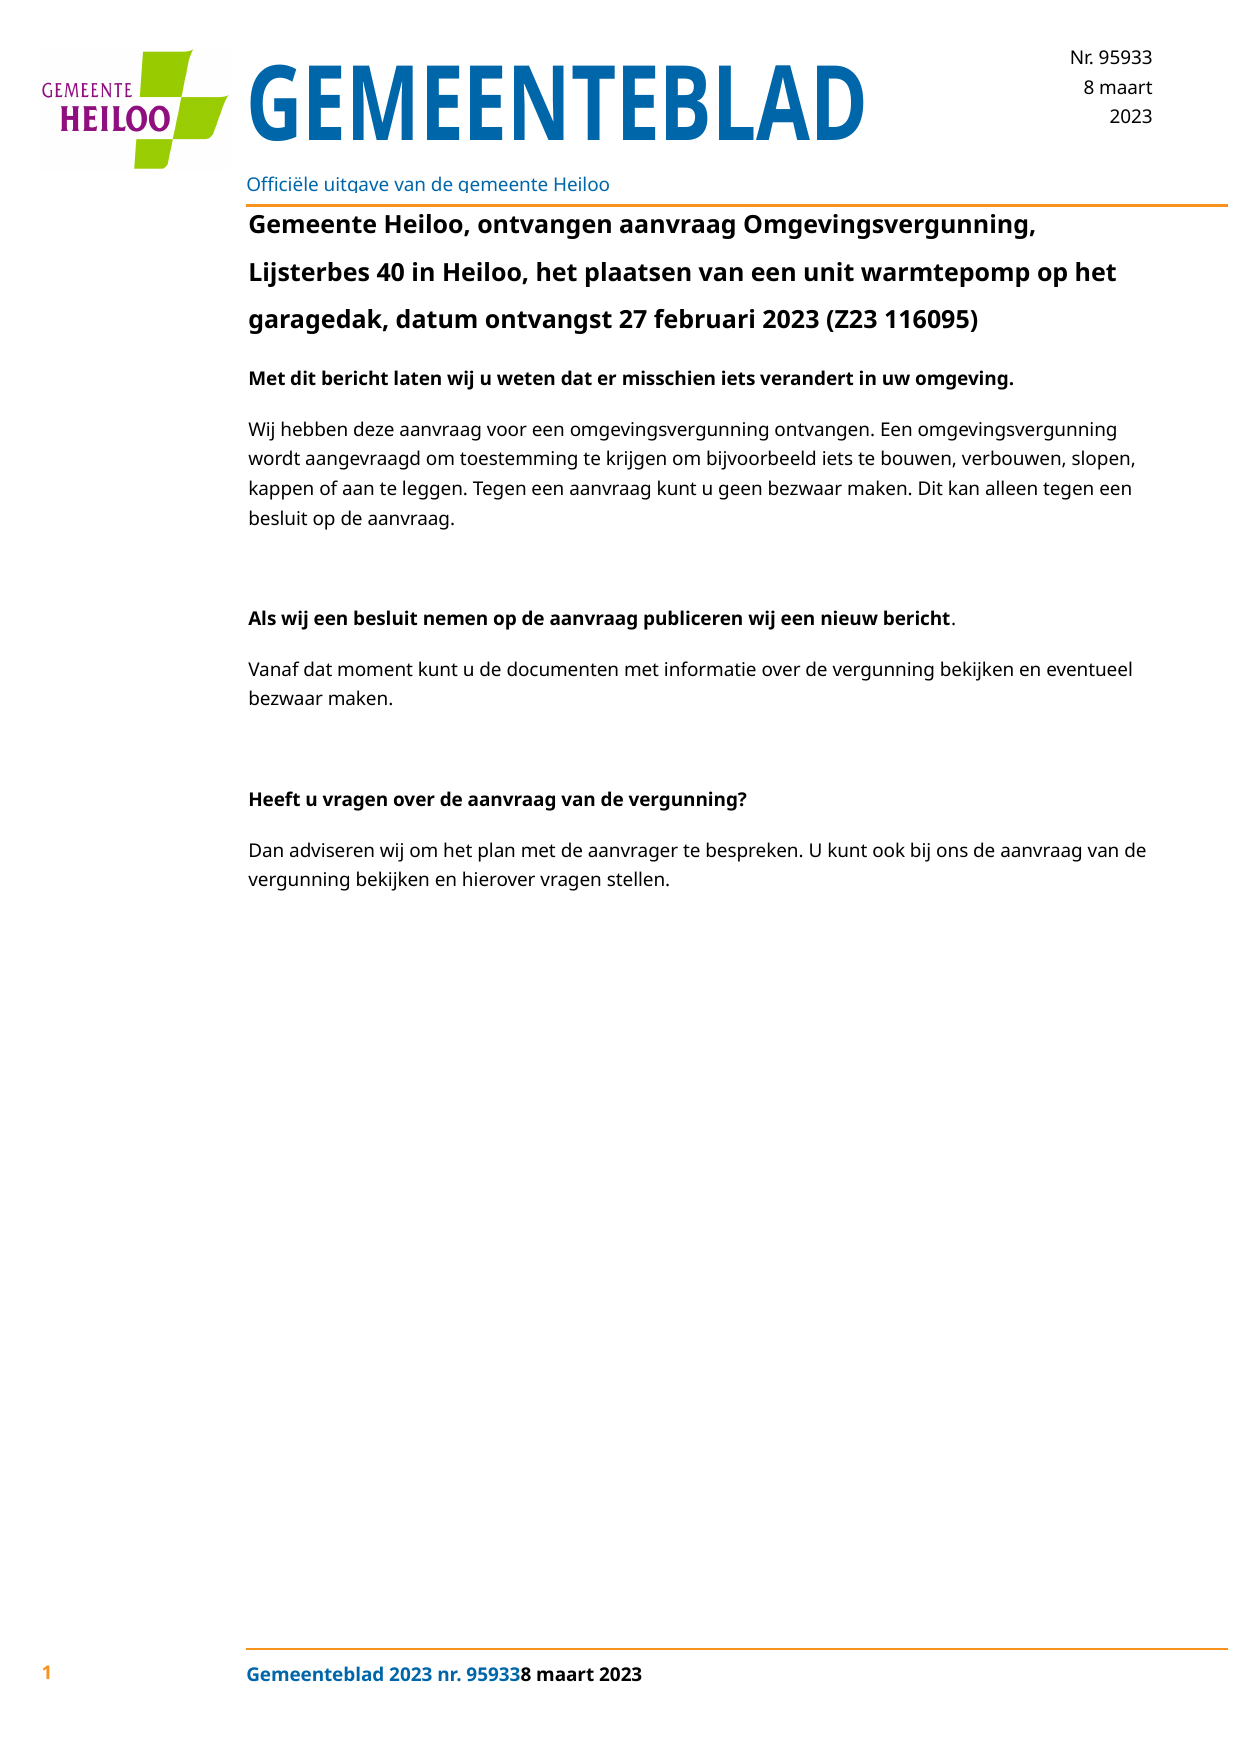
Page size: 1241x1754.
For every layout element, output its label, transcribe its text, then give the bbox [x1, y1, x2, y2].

picture [41, 47, 231, 172]
text Gemeente Heiloo, ontvangen aanvraag Omgevingsvergunning, Lijsterbes 40 in Heiloo, het plaatsen van een unit warmtepomp op het garagedak, datum ontvangst 27 februari 2023 (Z23 116095) [248, 207, 1152, 336]
text Met dit bericht laten wij u weten dat er misschien iets verandert in uw omgeving. [248, 366, 1152, 391]
text Dan adviseren wij om het plan met de aanvrager te bespreken. U kunt ook bij ons de aanvraag van de vergunning bekijken en hierover vragen stellen. [248, 837, 1152, 892]
text Heeft u vragen over de aanvraag van de vergunning? [248, 786, 1152, 812]
text Vanaf dat moment kunt u de documenten met informatie over de vergunning bekijken en eventueel bezwaar maken. [248, 656, 1152, 711]
text Wij hebben deze aanvraag voor een omgevingsvergunning ontvangen. Een omgevingsvergunning wordt aangevraagd om toestemming te krijgen om bijvoorbeeld iets te bouwen, verbouwen, slopen, kappen of aan te leggen. Tegen een aanvraag kunt u geen bezwaar maken. Dit kan alleen tegen een besluit op de aanvraag. [248, 416, 1152, 530]
text Als wij een besluit nemen op de aanvraag publiceren wij een nieuw bericht. [248, 606, 1152, 631]
